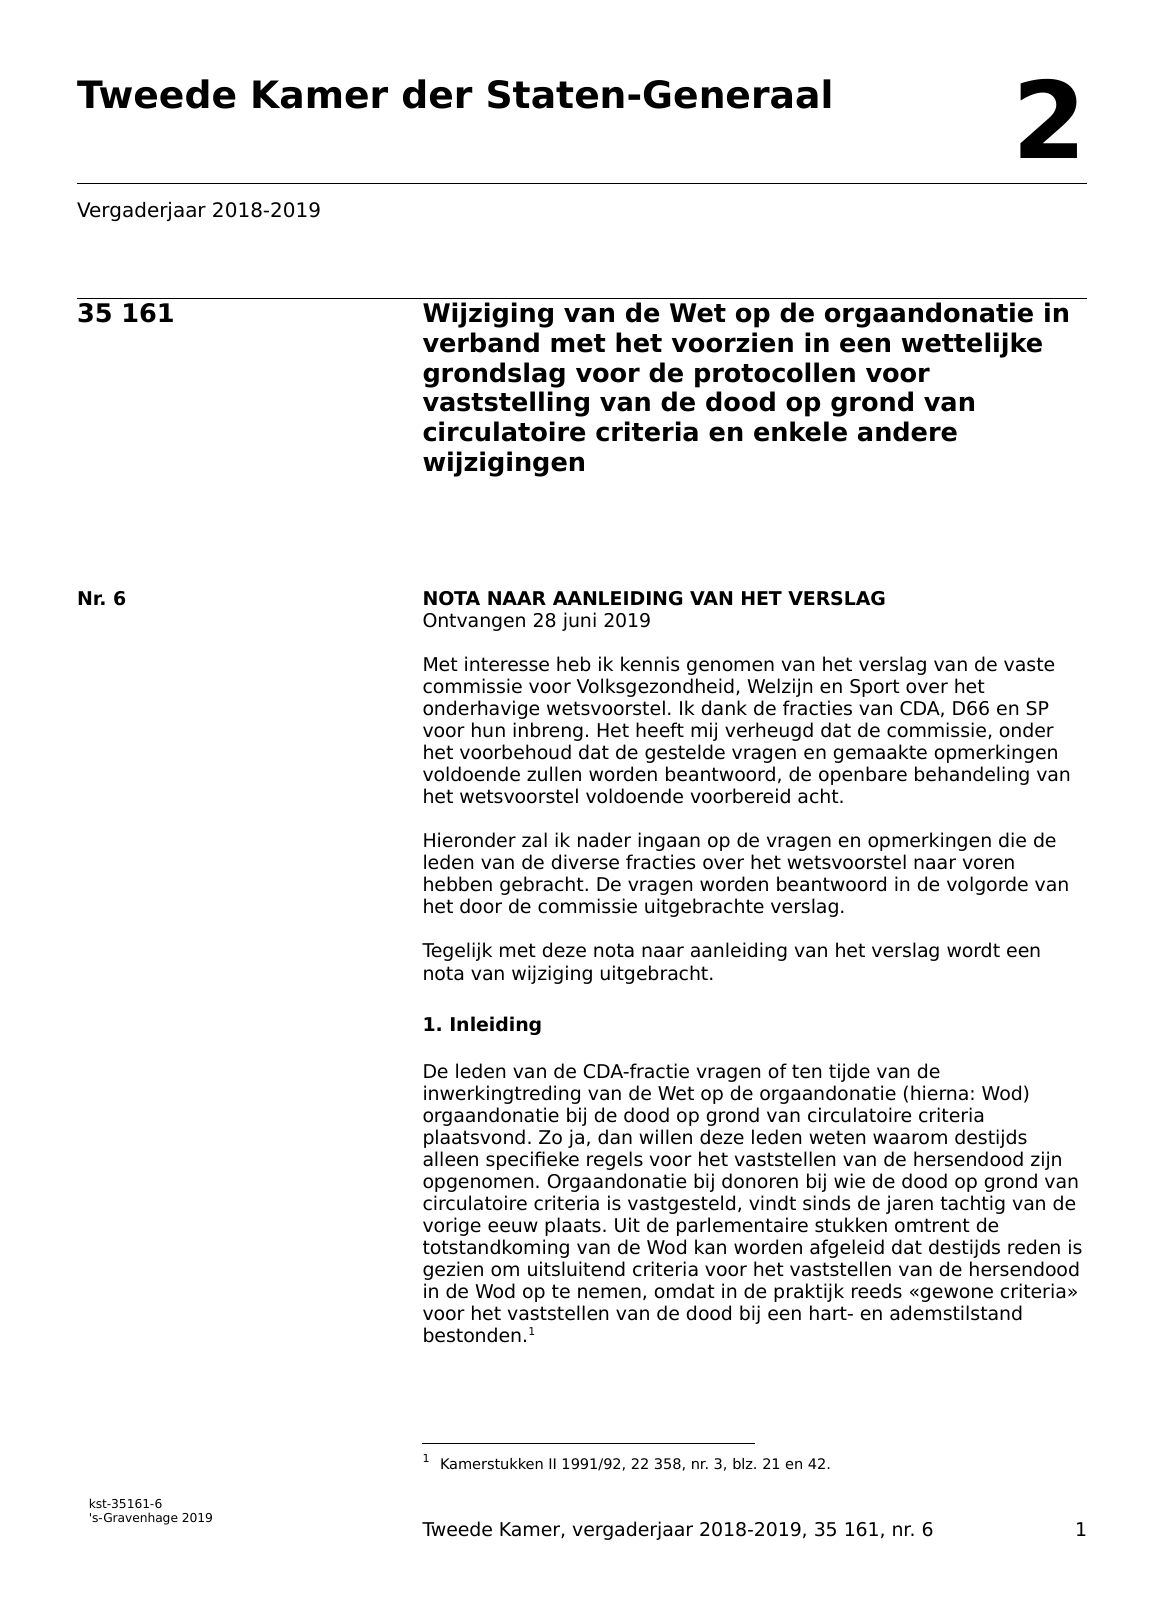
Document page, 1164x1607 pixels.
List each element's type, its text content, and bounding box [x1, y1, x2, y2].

text Met interesse heb ik kennis genomen van het verslag van de vaste commissie voor Volksgezondheid, Welzijn en Sport over het onderhavige wetsvoorstel. Ik dank de fracties van CDA, D66 en SP voor hun inbreng. Het heeft mij verheugd dat de commissie, onder het voorbehoud dat de gestelde vragen en gemaakte opmerkingen voldoende zullen worden beantwoord, de openbare behandeling van het wetsvoorstel voldoende voorbereid acht. [422, 654, 1087, 808]
text Hieronder zal ik nader ingaan op de vragen en opmerkingen die de leden van de diverse fracties over het wetsvoorstel naar voren hebben gebracht. De vragen worden beantwoord in de volgorde van het door de commissie uitgebrachte verslag. [422, 830, 1087, 918]
table_header Tweede Kamer der Staten-Generaal [77, 59, 886, 183]
subtitle 1. Inleiding [422, 1014, 1087, 1036]
text De leden van de CDA-fractie vragen of ten tijde van de inwerkingtreding van de Wet op de orgaandonatie (hierna: Wod) orgaandonatie bij de dood op grond van circulatoire criteria plaatsvond. Zo ja, dan willen deze leden weten waarom destijds alleen specifieke regels voor het vaststellen van de hersendood zijn opgenomen. Orgaandonatie bij donoren bij wie de dood op grond van circulatoire criteria is vastgesteld, vindt sinds de jaren tachtig van de vorige eeuw plaats. Uit de parlementaire stukken omtrent de totstandkoming van de Wod kan worden afgeleid dat destijds reden is gezien om uitsluitend criteria voor het vaststellen van de hersendood in de Wod op te nemen, omdat in de praktijk reeds «gewone criteria» voor het vaststellen van de dood bij een hart- en ademstilstand bestonden. [422, 1061, 1087, 1347]
text Kamerstukken II 1991/92, 22 358, nr. 3, blz. 21 en 42. [422, 1452, 1087, 1474]
subtitle 35 161 Wijziging van de Wet op de orgaandonatie in verband met het voorzien in een wettelijke grondslag voor de protocollen voor vaststelling van de dood op grond van circulatoire criteria en enkele andere wijzigingen [77, 299, 1087, 477]
text 's-Gravenhage 2019 [88, 1511, 323, 1525]
table_header 2 [886, 59, 1087, 183]
table_cell Vergaderjaar 2018-2019 [77, 184, 1087, 298]
text Ontvangen 28 juni 2019 [422, 610, 1087, 632]
subtitle Nr. 6 NOTA NAAR AANLEIDING VAN HET VERSLAG [77, 588, 1087, 610]
text Tegelijk met deze nota naar aanleiding van het verslag wordt een nota van wijziging uitgebracht. [422, 940, 1087, 984]
text kst-35161-6 [88, 1497, 323, 1511]
